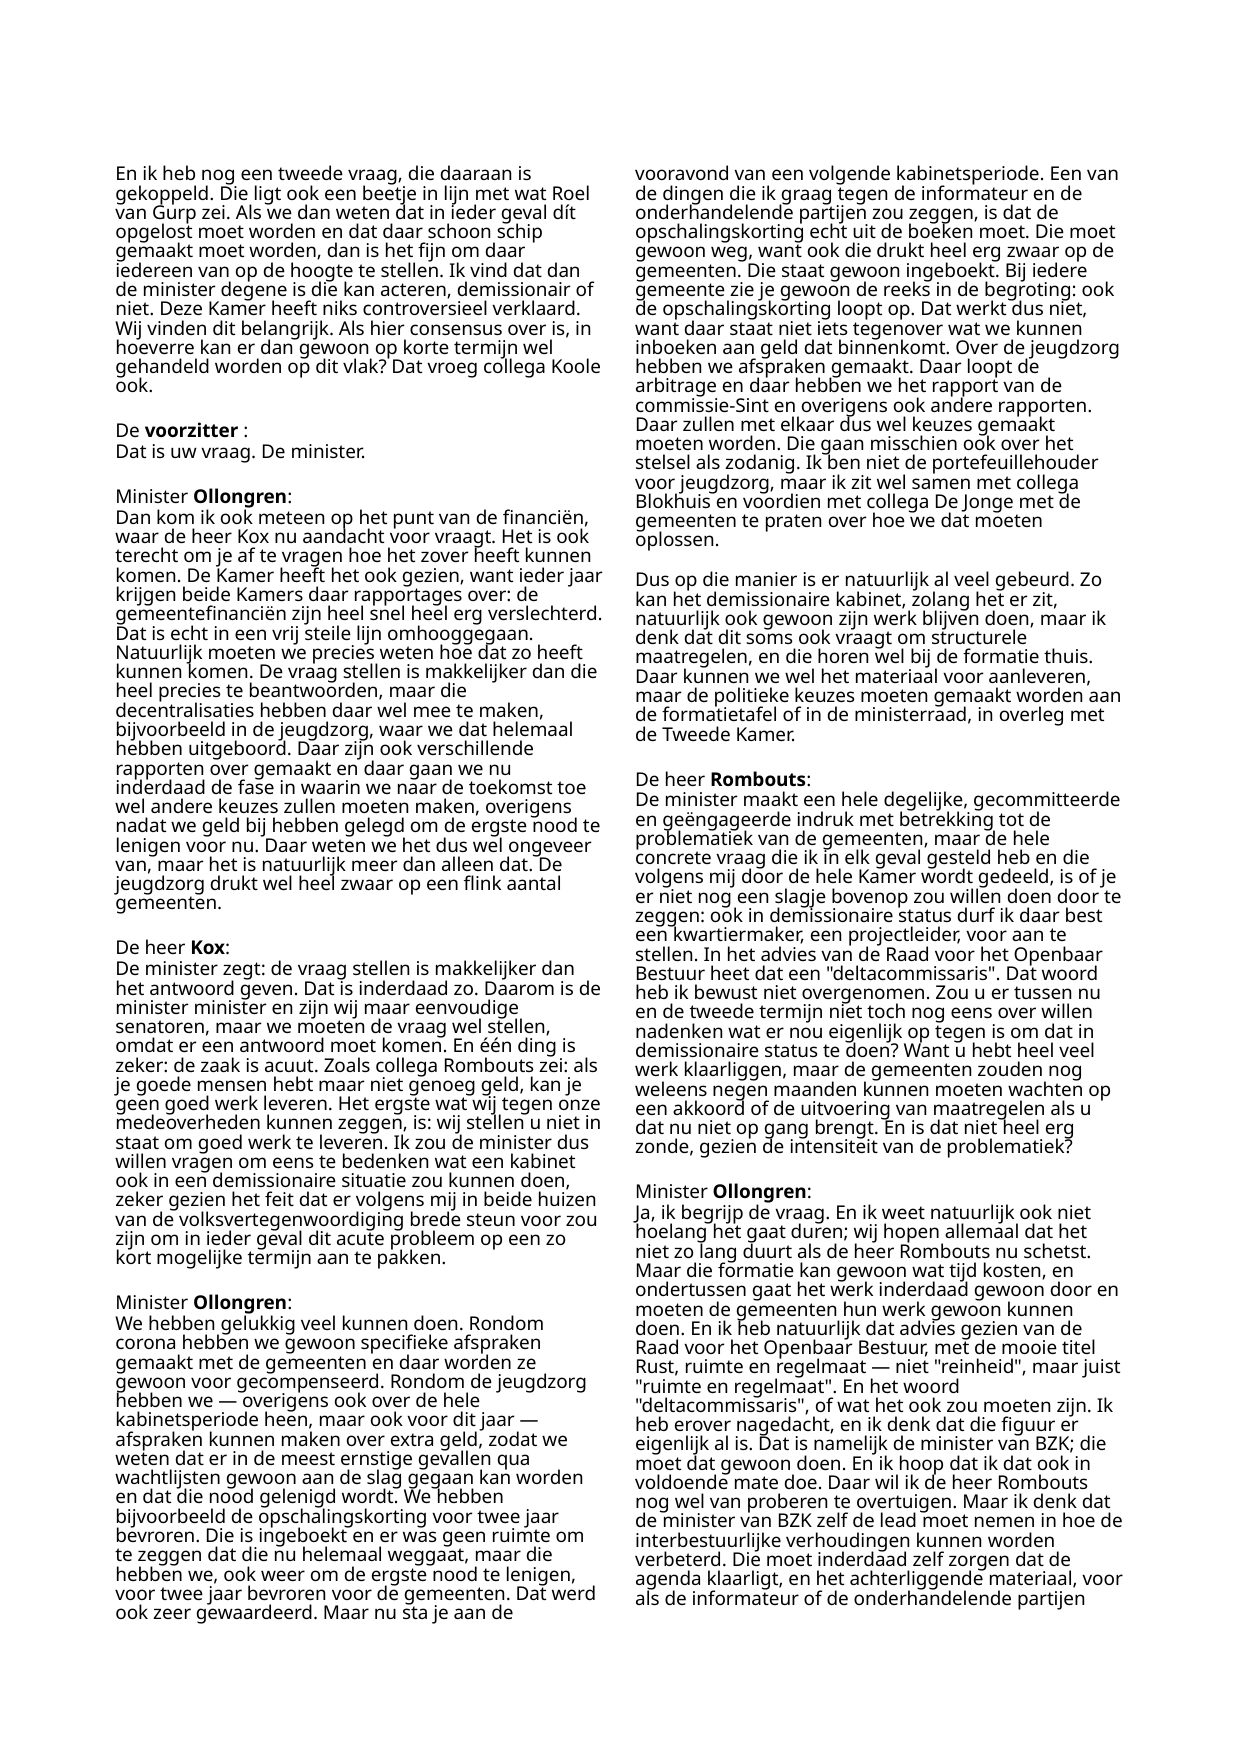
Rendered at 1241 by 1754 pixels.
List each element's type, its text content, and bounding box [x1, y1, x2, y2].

text Dat is uw vraag. De minister. [115, 443, 605, 462]
text Minister Ollongren: [635, 1178, 1125, 1204]
text De heer Rombouts: [635, 766, 1125, 791]
text De voorzitter : [115, 417, 605, 443]
text En ik heb nog een tweede vraag, die daaraan is gekoppeld. Die ligt ook een beetje in lijn met wat Roel van Gurp zei. Als we dan weten dat in ieder geval dít opgelost moet worden en dat daar schoon schip gemaakt moet worden, dan is het fijn om daar iedereen van op de hoogte te stellen. Ik vind dat dan de minister degene is die kan acteren, demissionair of niet. Deze Kamer heeft niks controversieel verklaard. Wij vinden dit belangrijk. Als hier consensus over is, in hoeverre kan er dan gewoon op korte termijn wel gehandeld worden op dit vlak? Dat vroeg collega Koole ook. [115, 165, 605, 397]
text Dus op die manier is er natuurlijk al veel gebeurd. Zo kan het demissionaire kabinet, zolang het er zit, natuurlijk ook gewoon zijn werk blijven doen, maar ik denk dat dit soms ook vraagt om structurele maatregelen, en die horen wel bij de formatie thuis. Daar kunnen we wel het materiaal voor aanleveren, maar de politieke keuzes moeten gemaakt worden aan de formatietafel of in de ministerraad, in overleg met de Tweede Kamer. [635, 571, 1125, 745]
text Dan kom ik ook meteen op het punt van de financiën, waar de heer Kox nu aandacht voor vraagt. Het is ook terecht om je af te vragen hoe het zover heeft kunnen komen. De Kamer heeft het ook gezien, want ieder jaar krijgen beide Kamers daar rapportages over: de gemeentefinanciën zijn heel snel heel erg verslechterd. Dat is echt in een vrij steile lijn omhooggegaan. Natuurlijk moeten we precies weten hoe dat zo heeft kunnen komen. De vraag stellen is makkelijker dan die heel precies te beantwoorden, maar die decentralisaties hebben daar wel mee te maken, bijvoorbeeld in de jeugdzorg, waar we dat helemaal hebben uitgeboord. Daar zijn ook verschillende rapporten over gemaakt en daar gaan we nu inderdaad de fase in waarin we naar de toekomst toe wel andere keuzes zullen moeten maken, overigens nadat we geld bij hebben gelegd om de ergste nood te lenigen voor nu. Daar weten we het dus wel ongeveer van, maar het is natuurlijk meer dan alleen dat. De jeugdzorg drukt wel heel zwaar op een flink aantal gemeenten. [115, 509, 605, 914]
text De minister maakt een hele degelijke, gecommitteerde en geëngageerde indruk met betrekking tot de problematiek van de gemeenten, maar de hele concrete vraag die ik in elk geval gesteld heb en die volgens mij door de hele Kamer wordt gedeeld, is of je er niet nog een slagje bovenop zou willen doen door te zeggen: ook in demissionaire status durf ik daar best een kwartiermaker, een projectleider, voor aan te stellen. In het advies van de Raad voor het Openbaar Bestuur heet dat een "deltacommissaris". Dat woord heb ik bewust niet overgenomen. Zou u er tussen nu en de tweede termijn niet toch nog eens over willen nadenken wat er nou eigenlijk op tegen is om dat in demissionaire status te doen? Want u hebt heel veel werk klaarliggen, maar de gemeenten zouden nog weleens negen maanden kunnen moeten wachten op een akkoord of de uitvoering van maatregelen als u dat nu niet op gang brengt. En is dat niet heel erg zonde, gezien de intensiteit van de problematiek? [635, 791, 1125, 1158]
text De minister zegt: de vraag stellen is makkelijker dan het antwoord geven. Dat is inderdaad zo. Daarom is de minister minister en zijn wij maar eenvoudige senatoren, maar we moeten de vraag wel stellen, omdat er een antwoord moet komen. En één ding is zeker: de zaak is acuut. Zoals collega Rombouts zei: als je goede mensen hebt maar niet genoeg geld, kan je geen goed werk leveren. Het ergste wat wij tegen onze medeoverheden kunnen zeggen, is: wij stellen u niet in staat om goed werk te leveren. Ik zou de minister dus willen vragen om eens te bedenken wat een kabinet ook in een demissionaire situatie zou kunnen doen, zeker gezien het feit dat er volgens mij in beide huizen van de volksvertegenwoordiging brede steun voor zou zijn om in ieder geval dit acute probleem op een zo kort mogelijke termijn aan te pakken. [115, 960, 605, 1268]
text Minister Ollongren: [115, 1289, 605, 1315]
text De heer Kox: [115, 934, 605, 960]
text Minister Ollongren: [115, 483, 605, 509]
text We hebben gelukkig veel kunnen doen. Rondom corona hebben we gewoon specifieke afspraken gemaakt met de gemeenten en daar worden ze gewoon voor gecompenseerd. Rondom de jeugdzorg hebben we — overigens ook over de hele kabinetsperiode heen, maar ook voor dit jaar — afspraken kunnen maken over extra geld, zodat we weten dat er in de meest ernstige gevallen qua wachtlijsten gewoon aan de slag gegaan kan worden en dat die nood gelenigd wordt. We hebben bijvoorbeeld de opschalingskorting voor twee jaar bevroren. Die is ingeboekt en er was geen ruimte om te zeggen dat die nu helemaal weggaat, maar die hebben we, ook weer om de ergste nood te lenigen, voor twee jaar bevroren voor de gemeenten. Dat werd ook zeer gewaardeerd. Maar nu sta je aan de [115, 1315, 605, 1623]
text Ja, ik begrijp de vraag. En ik weet natuurlijk ook niet hoelang het gaat duren; wij hopen allemaal dat het niet zo lang duurt als de heer Rombouts nu schetst. Maar die formatie kan gewoon wat tijd kosten, en ondertussen gaat het werk inderdaad gewoon door en moeten de gemeenten hun werk gewoon kunnen doen. En ik heb natuurlijk dat advies gezien van de Raad voor het Openbaar Bestuur, met de mooie titel Rust, ruimte en regelmaat — niet "reinheid", maar juist "ruimte en regelmaat". En het woord "deltacommissaris", of wat het ook zou moeten zijn. Ik heb erover nagedacht, en ik denk dat die figuur er eigenlijk al is. Dat is namelijk de minister van BZK; die moet dat gewoon doen. En ik hoop dat ik dat ook in voldoende mate doe. Daar wil ik de heer Rombouts nog wel van proberen te overtuigen. Maar ik denk dat de minister van BZK zelf de lead moet nemen in hoe de interbestuurlijke verhoudingen kunnen worden verbeterd. Die moet inderdaad zelf zorgen dat de agenda klaarligt, en het achterliggende materiaal, voor als de informateur of de onderhandelende partijen [635, 1204, 1125, 1609]
text vooravond van een volgende kabinetsperiode. Een van de dingen die ik graag tegen de informateur en de onderhandelende partijen zou zeggen, is dat de opschalingskorting echt uit de boeken moet. Die moet gewoon weg, want ook die drukt heel erg zwaar op de gemeenten. Die staat gewoon ingeboekt. Bij iedere gemeente zie je gewoon de reeks in de begroting: ook de opschalingskorting loopt op. Dat werkt dus niet, want daar staat niet iets tegenover wat we kunnen inboeken aan geld dat binnenkomt. Over de jeugdzorg hebben we afspraken gemaakt. Daar loopt de arbitrage en daar hebben we het rapport van de commissie-Sint en overigens ook andere rapporten. Daar zullen met elkaar dus wel keuzes gemaakt moeten worden. Die gaan misschien ook over het stelsel als zodanig. Ik ben niet de portefeuillehouder voor jeugdzorg, maar ik zit wel samen met collega Blokhuis en voordien met collega De Jonge met de gemeenten te praten over hoe we dat moeten oplossen. [635, 165, 1125, 551]
